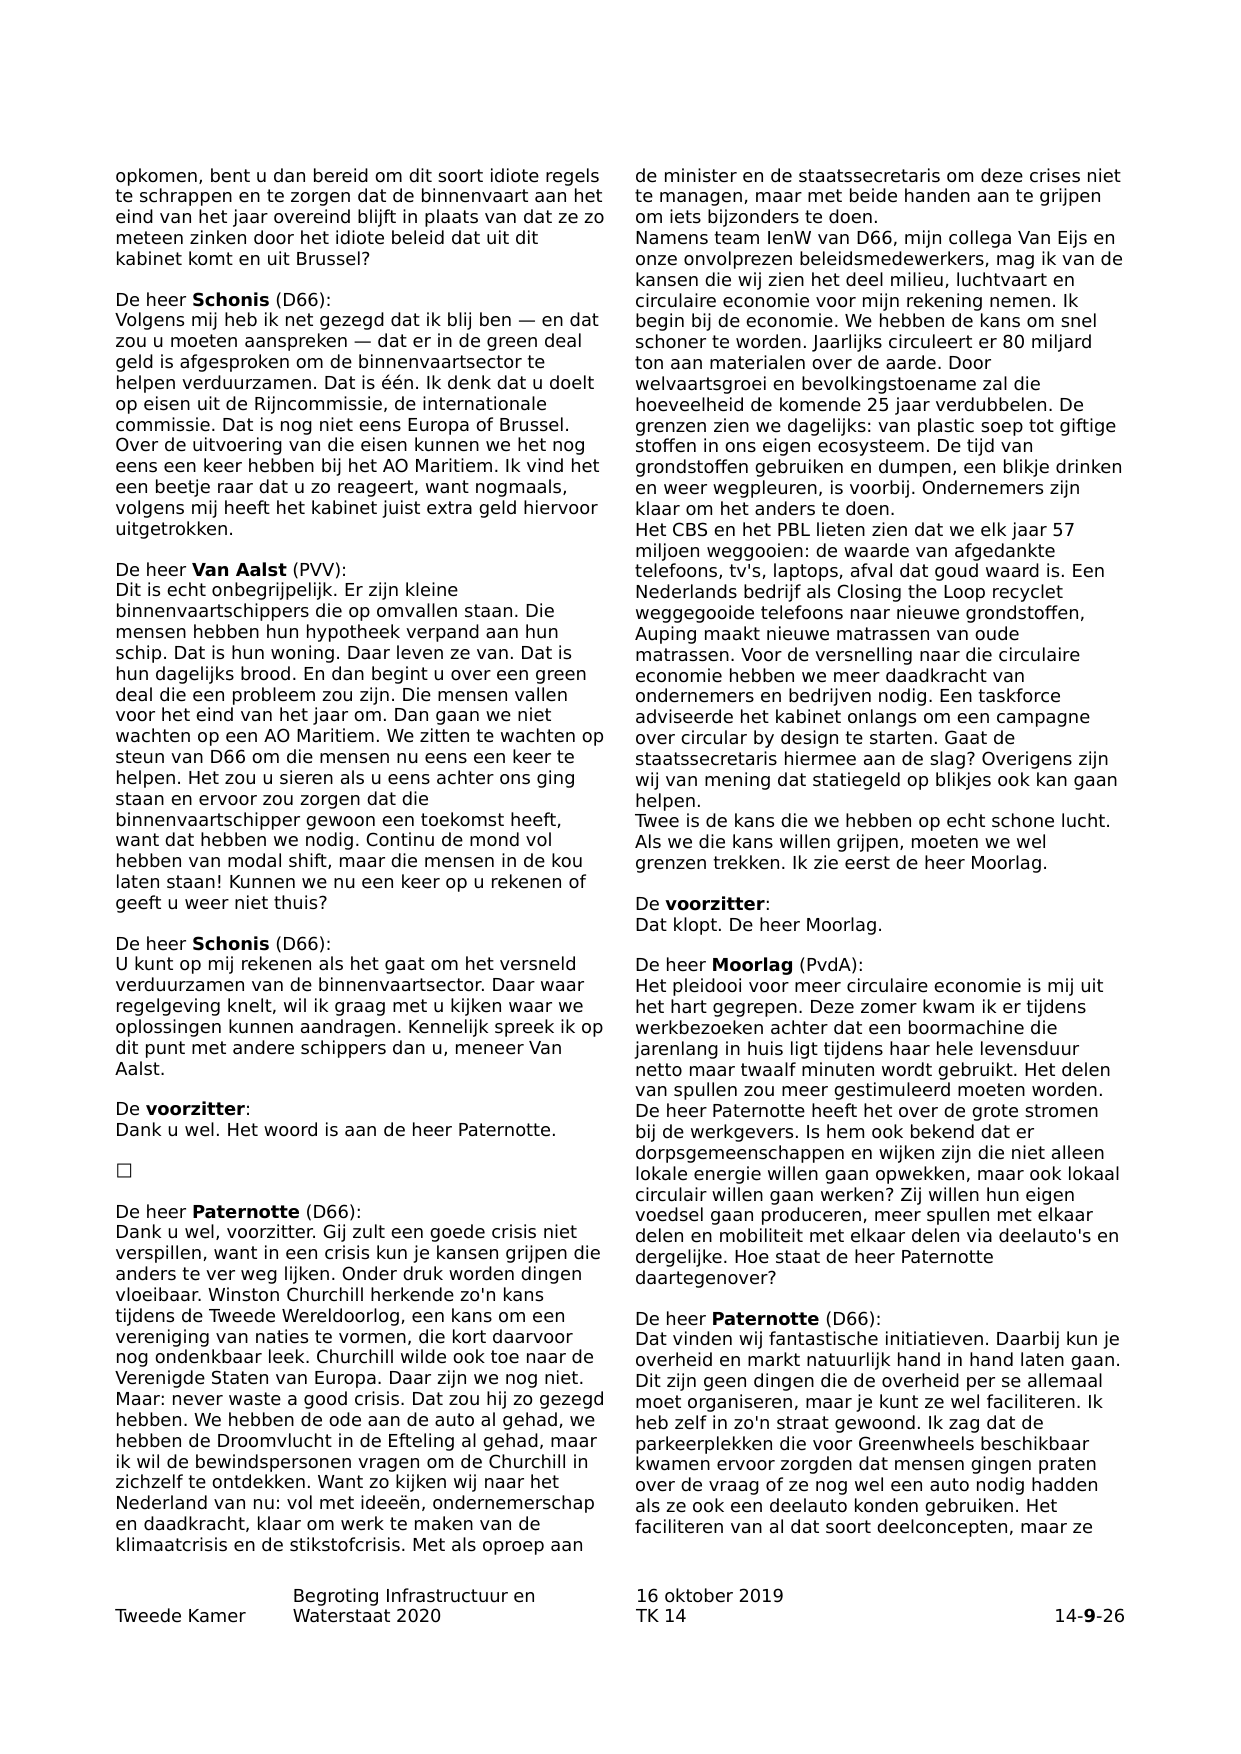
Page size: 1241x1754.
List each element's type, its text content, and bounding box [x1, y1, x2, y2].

text Dit is echt onbegrijpelijk. Er zijn kleine binnenvaartschippers die op omvallen staan. Die mensen hebben hun hypotheek verpand aan hun schip. Dat is hun woning. Daar leven ze van. Dat is hun dagelijks brood. En dan begint u over een green deal die een probleem zou zijn. Die mensen vallen voor het eind van het jaar om. Dan gaan we niet wachten op een AO Maritiem. We zitten te wachten op steun van D66 om die mensen nu eens een keer te helpen. Het zou u sieren als u eens achter ons ging staan en ervoor zou zorgen dat die binnenvaartschipper gewoon een toekomst heeft, want dat hebben we nodig. Continu de mond vol hebben van modal shift, maar die mensen in de kou laten staan! Kunnen we nu een keer op u rekenen of geeft u weer niet thuis? [115, 580, 605, 913]
text De heer Moorlag (PvdA): [635, 955, 1125, 976]
text opkomen, bent u dan bereid om dit soort idiote regels te schrappen en te zorgen dat de binnenvaart aan het eind van het jaar overeind blijft in plaats van dat ze zo meteen zinken door het idiote beleid dat uit dit kabinet komt en uit Brussel? [115, 165, 605, 269]
text Dat klopt. De heer Moorlag. [635, 914, 1125, 935]
text de minister en de staatssecretaris om deze crises niet te managen, maar met beide handen aan te grijpen om iets bijzonders te doen. [635, 165, 1125, 228]
text Dank u wel, voorzitter. Gij zult een goede crisis niet verspillen, want in een crisis kun je kansen grijpen die anders te ver weg lijken. Onder druk worden dingen vloeibaar. Winston Churchill herkende zo'n kans tijdens de Tweede Wereldoorlog, een kans om een vereniging van naties te vormen, die kort daarvoor nog ondenkbaar leek. Churchill wilde ook toe naar de Verenigde Staten van Europa. Daar zijn we nog niet. Maar: never waste a good crisis. Dat zou hij zo gezegd hebben. We hebben de ode aan de auto al gehad, we hebben de Droomvlucht in de Efteling al gehad, maar ik wil de bewindspersonen vragen om de Churchill in zichzelf te ontdekken. Want zo kijken wij naar het Nederland van nu: vol met ideeën, ondernemerschap en daadkracht, klaar om werk te maken van de klimaatcrisis en de stikstofcrisis. Met als oproep aan [115, 1222, 605, 1556]
text Dat vinden wij fantastische initiatieven. Daarbij kun je overheid en markt natuurlijk hand in hand laten gaan. Dit zijn geen dingen die de overheid per se allemaal moet organiseren, maar je kunt ze wel faciliteren. Ik heb zelf in zo'n straat gewoond. Ik zag dat de parkeerplekken die voor Greenwheels beschikbaar kwamen ervoor zorgden dat mensen gingen praten over de vraag of ze nog wel een auto nodig hadden als ze ook een deelauto konden gebruiken. Het faciliteren van al dat soort deelconcepten, maar ze [635, 1329, 1125, 1537]
text Dank u wel. Het woord is aan de heer Paternotte. [115, 1120, 605, 1141]
text Twee is de kans die we hebben op echt schone lucht. Als we die kans willen grijpen, moeten we wel grenzen trekken. Ik zie eerst de heer Moorlag. [635, 811, 1125, 874]
text De voorzitter: [635, 894, 1125, 914]
text De heer Van Aalst (PVV): [115, 559, 605, 580]
text U kunt op mij rekenen als het gaat om het versneld verduurzamen van de binnenvaartsector. Daar waar regelgeving knelt, wil ik graag met u kijken waar we oplossingen kunnen aandragen. Kennelijk spreek ik op dit punt met andere schippers dan u, meneer Van Aalst. [115, 954, 605, 1079]
text Volgens mij heb ik net gezegd dat ik blij ben — en dat zou u moeten aanspreken — dat er in de green deal geld is afgesproken om de binnenvaartsector te helpen verduurzamen. Dat is één. Ik denk dat u doelt op eisen uit de Rijncommissie, de internationale commissie. Dat is nog niet eens Europa of Brussel. Over de uitvoering van die eisen kunnen we het nog eens een keer hebben bij het AO Maritiem. Ik vind het een beetje raar dat u zo reageert, want nogmaals, volgens mij heeft het kabinet juist extra geld hiervoor uitgetrokken. [115, 310, 605, 539]
text De voorzitter: [115, 1099, 605, 1120]
text Namens team IenW van D66, mijn collega Van Eijs en onze onvolprezen beleidsmedewerkers, mag ik van de kansen die wij zien het deel milieu, luchtvaart en circulaire economie voor mijn rekening nemen. Ik begin bij de economie. We hebben de kans om snel schoner te worden. Jaarlijks circuleert er 80 miljard ton aan materialen over de aarde. Door welvaartsgroei en bevolkingstoename zal die hoeveelheid de komende 25 jaar verdubbelen. De grenzen zien we dagelijks: van plastic soep tot giftige stoffen in ons eigen ecosysteem. De tijd van grondstoffen gebruiken en dumpen, een blikje drinken en weer wegpleuren, is voorbij. Ondernemers zijn klaar om het anders te doen. [635, 228, 1125, 519]
text De heer Paternotte (D66): [115, 1201, 605, 1222]
text De heer Schonis (D66): [115, 933, 605, 954]
text Het pleidooi voor meer circulaire economie is mij uit het hart gegrepen. Deze zomer kwam ik er tijdens werkbezoeken achter dat een boormachine die jarenlang in huis ligt tijdens haar hele levensduur netto maar twaalf minuten wordt gebruikt. Het delen van spullen zou meer gestimuleerd moeten worden. De heer Paternotte heeft het over de grote stromen bij de werkgevers. Is hem ook bekend dat er dorpsgemeenschappen en wijken zijn die niet alleen lokale energie willen gaan opwekken, maar ook lokaal circulair willen gaan werken? Zij willen hun eigen voedsel gaan produceren, meer spullen met elkaar delen en mobiliteit met elkaar delen via deelauto's en dergelijke. Hoe staat de heer Paternotte daartegenover? [635, 976, 1125, 1288]
text De heer Schonis (D66): [115, 289, 605, 310]
text Het CBS en het PBL lieten zien dat we elk jaar 57 miljoen weggooien: de waarde van afgedankte telefoons, tv's, laptops, afval dat goud waard is. Een Nederlands bedrijf als Closing the Loop recyclet weggegooide telefoons naar nieuwe grondstoffen, Auping maakt nieuwe matrassen van oude matrassen. Voor de versnelling naar die circulaire economie hebben we meer daadkracht van ondernemers en bedrijven nodig. Een taskforce adviseerde het kabinet onlangs om een campagne over circular by design te starten. Gaat de staatssecretaris hiermee aan de slag? Overigens zijn wij van mening dat statiegeld op blikjes ook kan gaan helpen. [635, 519, 1125, 811]
text De heer Paternotte (D66): [635, 1308, 1125, 1329]
text ⬜ [115, 1161, 605, 1181]
